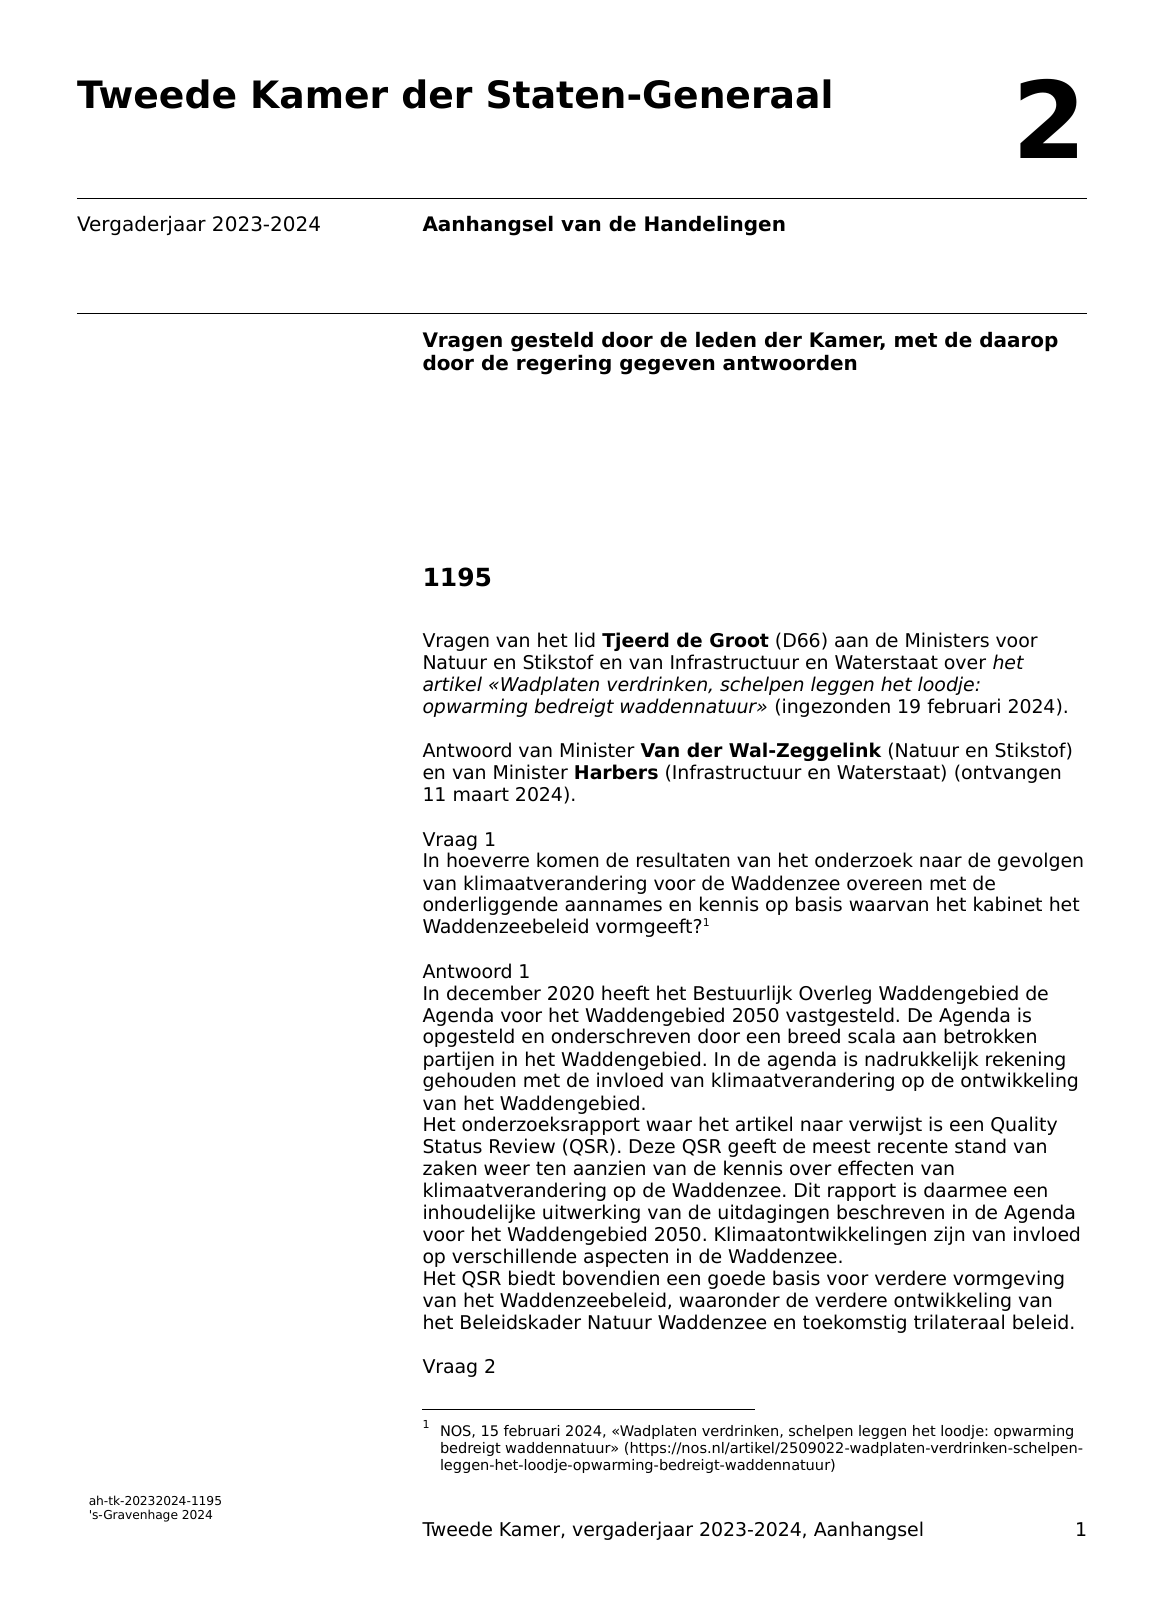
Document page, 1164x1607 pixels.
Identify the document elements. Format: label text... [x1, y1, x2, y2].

text Het QSR biedt bovendien een goede basis voor verdere vormgeving van het Waddenzeebeleid, waaronder de verdere ontwikkeling van het Beleidskader Natuur Waddenzee en toekomstig trilateraal beleid. [422, 1268, 1087, 1334]
table_header 2 [886, 59, 1087, 198]
text Antwoord 1 [422, 961, 1087, 982]
text Antwoord van Minister Van der Wal-Zeggelink (Natuur en Stikstof) en van Minister Harbers (Infrastructuur en Waterstaat) (ontvangen 11 maart 2024). [422, 740, 1087, 806]
text In hoeverre komen de resultaten van het onderzoek naar de gevolgen van klimaatverandering voor de Waddenzee overeen met de onderliggende aannames en kennis op basis waarvan het kabinet het Waddenzeebeleid vormgeeft? [422, 850, 1087, 938]
text Het onderzoeksrapport waar het artikel naar verwijst is een Quality Status Review (QSR). Deze QSR geeft de meest recente stand van zaken weer ten aanzien van de kennis over effecten van klimaatverandering op de Waddenzee. Dit rapport is daarmee een inhoudelijke uitwerking van de uitdagingen beschreven in de Agenda voor het Waddengebied 2050. Klimaatontwikkelingen zijn van invloed op verschillende aspecten in de Waddenzee. [422, 1114, 1087, 1268]
table_cell Vragen gesteld door de leden der Kamer, met de daarop door de regering gegeven antwoorden [422, 314, 1087, 375]
table_header Tweede Kamer der Staten-Generaal [77, 59, 886, 198]
text 1195 [422, 563, 1087, 592]
text Vraag 2 [422, 1356, 1087, 1378]
text In december 2020 heeft het Bestuurlijk Overleg Waddengebied de Agenda voor het Waddengebied 2050 vastgesteld. De Agenda is opgesteld en onderschreven door een breed scala aan betrokken partijen in het Waddengebied. In de agenda is nadrukkelijk rekening gehouden met de invloed van klimaatverandering op de ontwikkeling van het Waddengebied. [422, 982, 1087, 1114]
text NOS, 15 februari 2024, «Wadplaten verdrinken, schelpen leggen het loodje: opwarming bedreigt waddennatuur» (https://nos.nl/artikel/2509022-wadplaten-verdrinken-schelpen-leggen-het-loodje-opwarming-bedreigt-waddennatuur) [422, 1418, 1087, 1474]
table_cell Vergaderjaar 2023-2024 [77, 199, 422, 313]
text Vragen van het lid Tjeerd de Groot (D66) aan de Ministers voor Natuur en Stikstof en van Infrastructuur en Waterstaat over het artikel «Wadplaten verdrinken, schelpen leggen het loodje: opwarming bedreigt waddennatuur» (ingezonden 19 februari 2024). [422, 630, 1087, 718]
table_cell [77, 314, 422, 375]
table_cell Aanhangsel van de Handelingen [422, 199, 1087, 313]
text 's-Gravenhage 2024 [88, 1508, 323, 1522]
text ah-tk-20232024-1195 [88, 1494, 323, 1508]
text Vraag 1 [422, 828, 1087, 850]
